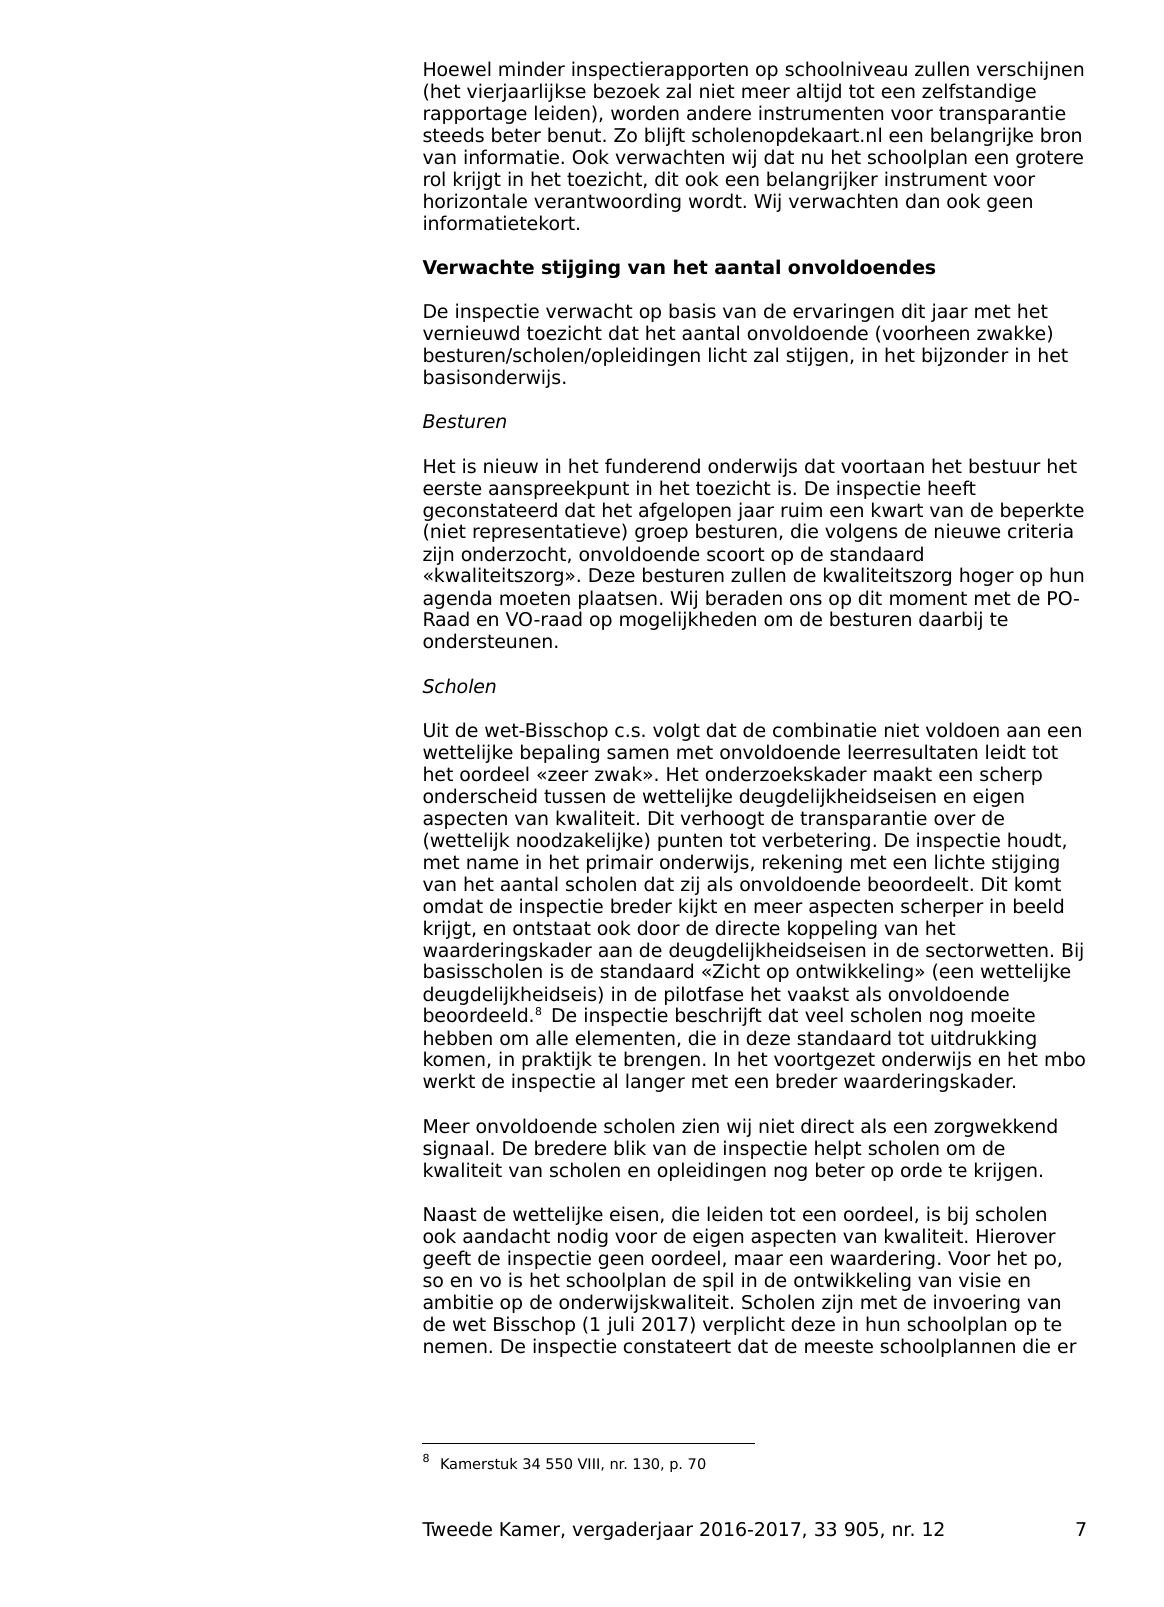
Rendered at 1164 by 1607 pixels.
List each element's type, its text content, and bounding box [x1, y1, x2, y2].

subtitle Scholen [422, 676, 1087, 697]
text Uit de wet-Bisschop c.s. volgt dat de combinatie niet voldoen aan een wettelijke bepaling samen met onvoldoende leerresultaten leidt tot het oordeel «zeer zwak». Het onderzoekskader maakt een scherp onderscheid tussen de wettelijke deugdelijkheidseisen en eigen aspecten van kwaliteit. Dit verhoogt de transparantie over de (wettelijk noodzakelijke) punten tot verbetering. De inspectie houdt, met name in het primair onderwijs, rekening met een lichte stijging van het aantal scholen dat zij als onvoldoende beoordeelt. Dit komt omdat de inspectie breder kijkt en meer aspecten scherper in beeld krijgt, en ontstaat ook door de directe koppeling van het waarderingskader aan de deugdelijkheidseisen in de sectorwetten. Bij basisscholen is de standaard «Zicht op ontwikkeling» (een wettelijke deugdelijkheidseis) in de pilotfase het vaakst als onvoldoende beoordeeld. De inspectie beschrijft dat veel scholen nog moeite hebben om alle elementen, die in deze standaard tot uitdrukking komen, in praktijk te brengen. In het voortgezet onderwijs en het mbo werkt de inspectie al langer met een breder waarderingskader. [422, 720, 1087, 1093]
text De inspectie verwacht op basis van de ervaringen dit jaar met het vernieuwd toezicht dat het aantal onvoldoende (voorheen zwakke) besturen/scholen/opleidingen licht zal stijgen, in het bijzonder in het basisonderwijs. [422, 301, 1087, 389]
text Kamerstuk 34 550 VIII, nr. 130, p. 70 [422, 1452, 1087, 1474]
subtitle Besturen [422, 411, 1087, 433]
text Het is nieuw in het funderend onderwijs dat voortaan het bestuur het eerste aanspreekpunt in het toezicht is. De inspectie heeft geconstateerd dat het afgelopen jaar ruim een kwart van de beperkte (niet representatieve) groep besturen, die volgens de nieuwe criteria zijn onderzocht, onvoldoende scoort op de standaard «kwaliteitszorg». Deze besturen zullen de kwaliteitszorg hoger op hun agenda moeten plaatsen. Wij beraden ons op dit moment met de PO-Raad en VO-raad op mogelijkheden om de besturen daarbij te ondersteunen. [422, 456, 1087, 653]
subtitle Verwachte stijging van het aantal onvoldoendes [422, 257, 1087, 279]
text Meer onvoldoende scholen zien wij niet direct als een zorgwekkend signaal. De bredere blik van de inspectie helpt scholen om de kwaliteit van scholen en opleidingen nog beter op orde te krijgen. [422, 1116, 1087, 1181]
text Naast de wettelijke eisen, die leiden tot een oordeel, is bij scholen ook aandacht nodig voor de eigen aspecten van kwaliteit. Hierover geeft de inspectie geen oordeel, maar een waardering. Voor het po, so en vo is het schoolplan de spil in de ontwikkeling van visie en ambitie op de onderwijskwaliteit. Scholen zijn met de invoering van de wet Bisschop (1 juli 2017) verplicht deze in hun schoolplan op te nemen. De inspectie constateert dat de meeste schoolplannen die er [422, 1204, 1087, 1357]
text Hoewel minder inspectierapporten op schoolniveau zullen verschijnen (het vierjaarlijkse bezoek zal niet meer altijd tot een zelfstandige rapportage leiden), worden andere instrumenten voor transparantie steeds beter benut. Zo blijft scholenopdekaart.nl een belangrijke bron van informatie. Ook verwachten wij dat nu het schoolplan een grotere rol krijgt in het toezicht, dit ook een belangrijker instrument voor horizontale verantwoording wordt. Wij verwachten dan ook geen informatietekort. [422, 59, 1087, 235]
